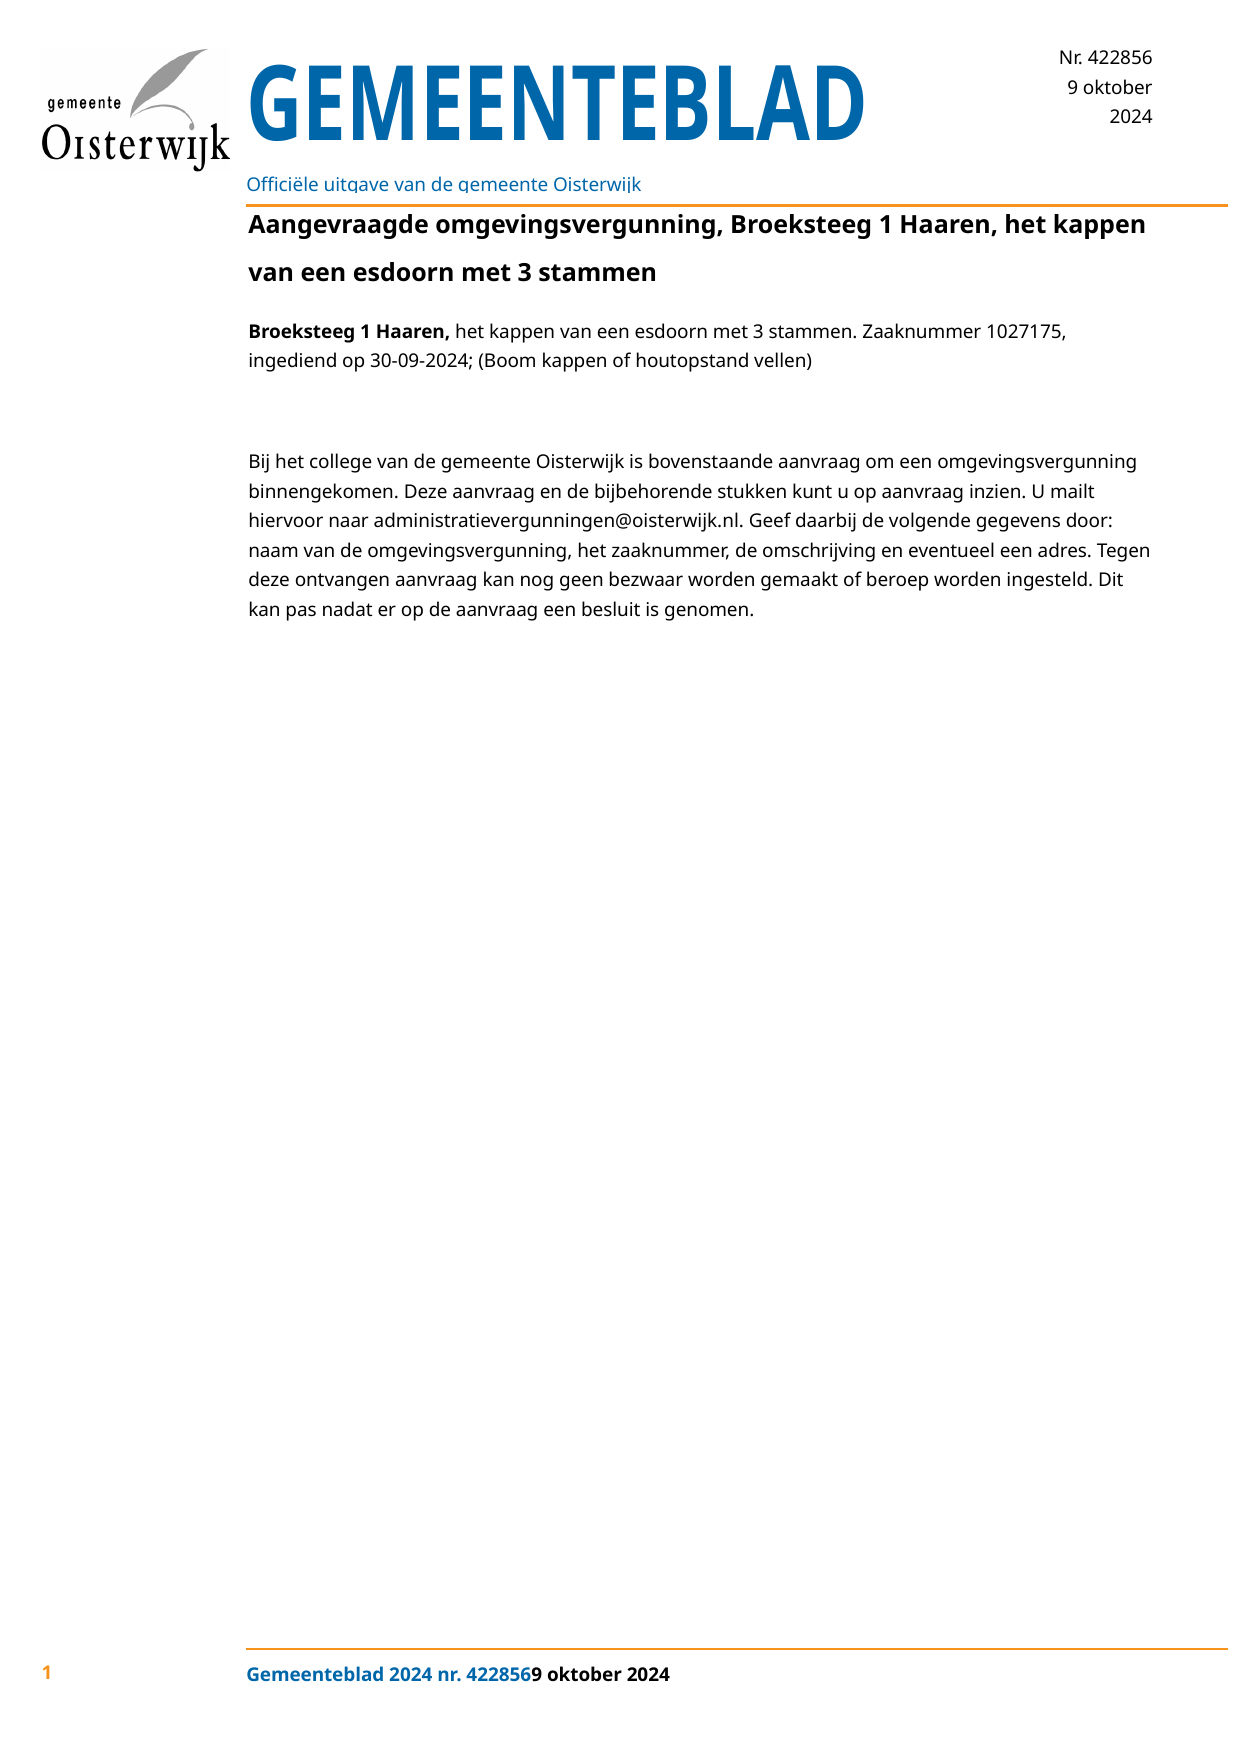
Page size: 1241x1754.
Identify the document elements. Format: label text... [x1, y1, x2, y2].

text Broeksteeg 1 Haaren, het kappen van een esdoorn met 3 stammen. Zaaknummer 1027175, ingediend op 30-09-2024; (Boom kappen of houtopstand vellen) [248, 318, 1152, 373]
text Bij het college van de gemeente Oisterwijk is bovenstaande aanvraag om een omgevingsvergunning binnengekomen. Deze aanvraag en de bijbehorende stukken kunt u op aanvraag inzien. U mailt hiervoor naar administratievergunningen@oisterwijk.nl. Geef daarbij de volgende gegevens door: naam van de omgevingsvergunning, het zaaknummer, de omschrijving en eventueel een adres. Tegen deze ontvangen aanvraag kan nog geen bezwaar worden gemaakt of beroep worden ingesteld. Dit kan pas nadat er op de aanvraag een besluit is genomen. [248, 448, 1152, 622]
picture [41, 47, 231, 172]
text Aangevraagde omgevingsvergunning, Broeksteeg 1 Haaren, het kappen van een esdoorn met 3 stammen [248, 207, 1152, 288]
